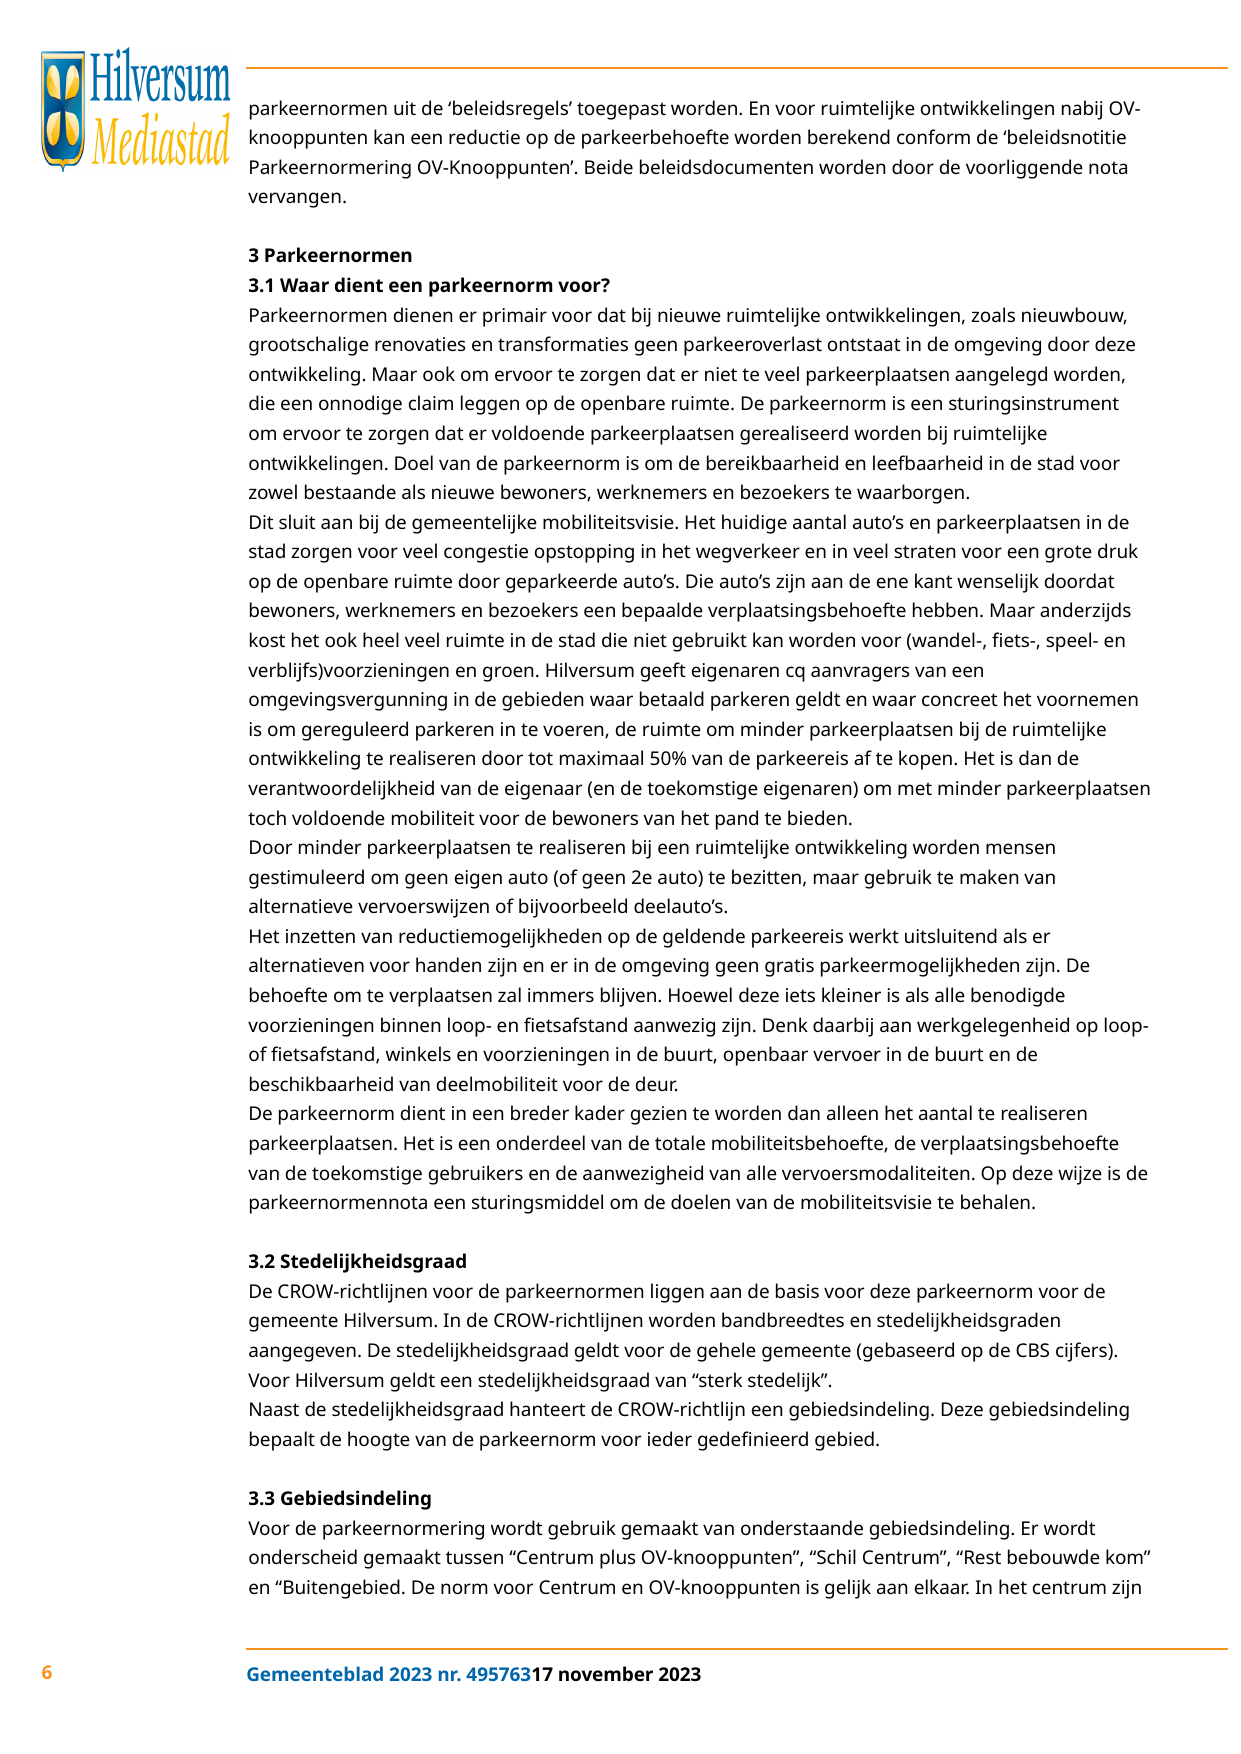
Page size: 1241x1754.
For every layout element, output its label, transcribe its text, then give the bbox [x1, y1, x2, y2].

text Parkeernormen dienen er primair voor dat bij nieuwe ruimtelijke ontwikkelingen, zoals nieuwbouw, grootschalige renovaties en transformaties geen parkeeroverlast ontstaat in de omgeving door deze ontwikkeling. Maar ook om ervoor te zorgen dat er niet te veel parkeerplaatsen aangelegd worden, die een onnodige claim leggen op de openbare ruimte. De parkeernorm is een sturingsinstrument om ervoor te zorgen dat er voldoende parkeerplaatsen gerealiseerd worden bij ruimtelijke ontwikkelingen. Doel van de parkeernorm is om de bereikbaarheid en leefbaarheid in de stad voor zowel bestaande als nieuwe bewoners, werknemers en bezoekers te waarborgen. [248, 302, 1152, 505]
text Voor de parkeernormering wordt gebruik gemaakt van onderstaande gebiedsindeling. Er wordt onderscheid gemaakt tussen “Centrum plus OV-knooppunten”, “Schil Centrum”, “Rest bebouwde kom” en “Buitengebied. De norm voor Centrum en OV-knooppunten is gelijk aan elkaar. In het centrum zijn [248, 1515, 1152, 1600]
text Dit sluit aan bij de gemeentelijke mobiliteitsvisie. Het huidige aantal auto’s en parkeerplaatsen in de stad zorgen voor veel congestie opstopping in het wegverkeer en in veel straten voor een grote druk op de openbare ruimte door geparkeerde auto’s. Die auto’s zijn aan de ene kant wenselijk doordat bewoners, werknemers en bezoekers een bepaalde verplaatsingsbehoefte hebben. Maar anderzijds kost het ook heel veel ruimte in de stad die niet gebruikt kan worden voor (wandel-, fiets-, speel- en verblijfs)voorzieningen en groen. Hilversum geeft eigenaren cq aanvragers van een omgevingsvergunning in de gebieden waar betaald parkeren geldt en waar concreet het voornemen is om gereguleerd parkeren in te voeren, de ruimte om minder parkeerplaatsen bij de ruimtelijke ontwikkeling te realiseren door tot maximaal 50% van de parkeereis af te kopen. Het is dan de verantwoordelijkheid van de eigenaar (en de toekomstige eigenaren) om met minder parkeerplaatsen toch voldoende mobiliteit voor de bewoners van het pand te bieden. [248, 509, 1152, 831]
picture [41, 47, 231, 172]
text 3.2 Stedelijkheidsgraad [248, 1248, 1152, 1274]
text Naast de stedelijkheidsgraad hanteert de CROW-richtlijn een gebiedsindeling. Deze gebiedsindeling bepaalt de hoogte van de parkeernorm voor ieder gedefinieerd gebied. [248, 1396, 1152, 1452]
text 3.1 Waar dient een parkeernorm voor? [248, 272, 1152, 298]
text Door minder parkeerplaatsen te realiseren bij een ruimtelijke ontwikkeling worden mensen gestimuleerd om geen eigen auto (of geen 2e auto) te bezitten, maar gebruik te maken van alternatieve vervoerswijzen of bijvoorbeeld deelauto’s. [248, 834, 1152, 919]
text De CROW-richtlijnen voor de parkeernormen liggen aan de basis voor deze parkeernorm voor de gemeente Hilversum. In de CROW-richtlijnen worden bandbreedtes en stedelijkheidsgraden aangegeven. De stedelijkheidsgraad geldt voor de gehele gemeente (gebaseerd op de CBS cijfers). Voor Hilversum geldt een stedelijkheidsgraad van “sterk stedelijk”. [248, 1278, 1152, 1393]
text De parkeernorm dient in een breder kader gezien te worden dan alleen het aantal te realiseren parkeerplaatsen. Het is een onderdeel van de totale mobiliteitsbehoefte, de verplaatsingsbehoefte van de toekomstige gebruikers en de aanwezigheid van alle vervoersmodaliteiten. Op deze wijze is de parkeernormennota een sturingsmiddel om de doelen van de mobiliteitsvisie te behalen. [248, 1101, 1152, 1215]
text Het inzetten van reductiemogelijkheden op de geldende parkeereis werkt uitsluitend als er alternatieven voor handen zijn en er in de omgeving geen gratis parkeermogelijkheden zijn. De behoefte om te verplaatsen zal immers blijven. Hoewel deze iets kleiner is als alle benodigde voorzieningen binnen loop- en fietsafstand aanwezig zijn. Denk daarbij aan werkgelegenheid op loop- of fietsafstand, winkels en voorzieningen in de buurt, openbaar vervoer in de buurt en de beschikbaarheid van deelmobiliteit voor de deur. [248, 923, 1152, 1097]
text 3 Parkeernormen [248, 243, 1152, 268]
text parkeernormen uit de ‘beleidsregels’ toegepast worden. En voor ruimtelijke ontwikkelingen nabij OV-knooppunten kan een reductie op de parkeerbehoefte worden berekend conform de ‘beleidsnotitie Parkeernormering OV-Knooppunten’. Beide beleidsdocumenten worden door de voorliggende nota vervangen. [248, 95, 1152, 209]
text 3.3 Gebiedsindeling [248, 1485, 1152, 1511]
